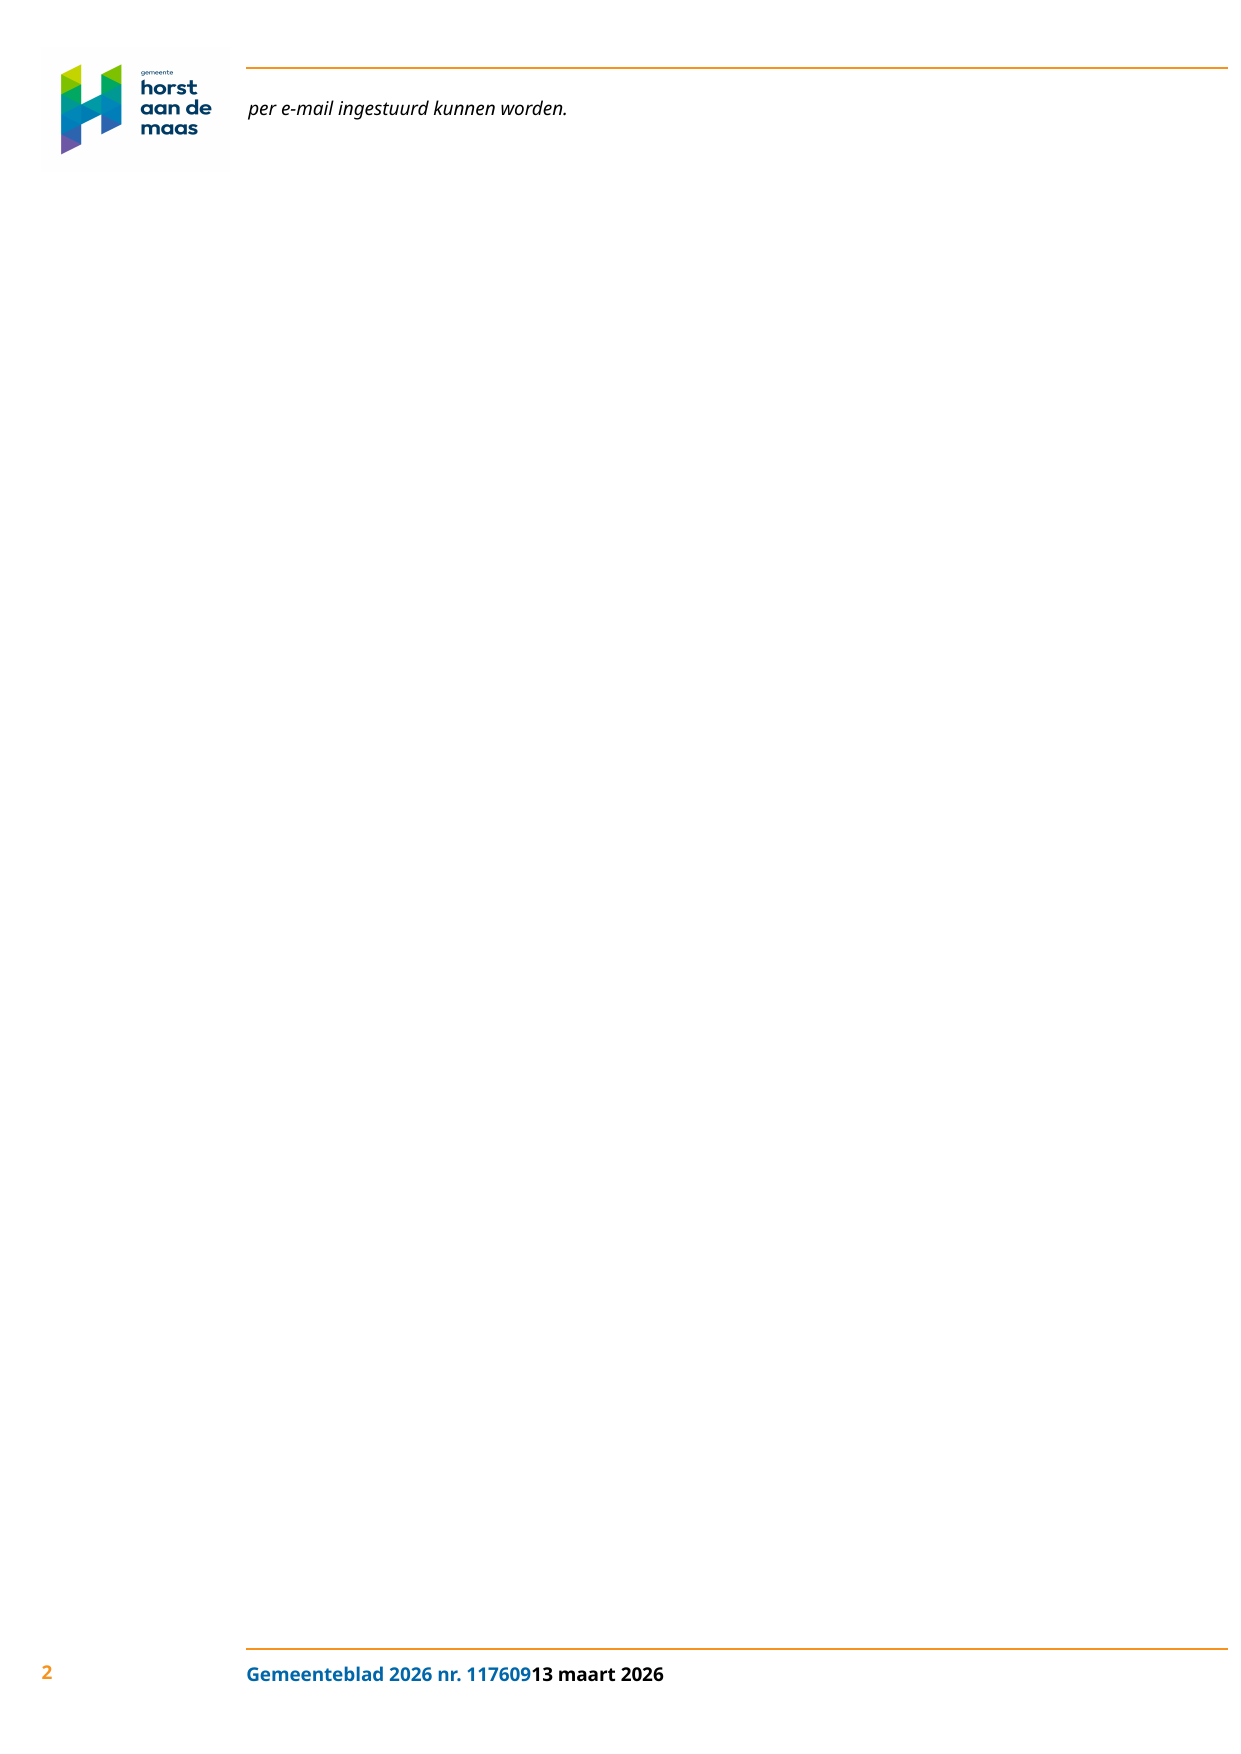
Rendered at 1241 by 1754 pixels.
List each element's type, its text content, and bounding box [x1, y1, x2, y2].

picture [41, 47, 231, 172]
text per e-mail ingestuurd kunnen worden. [248, 95, 1152, 121]
